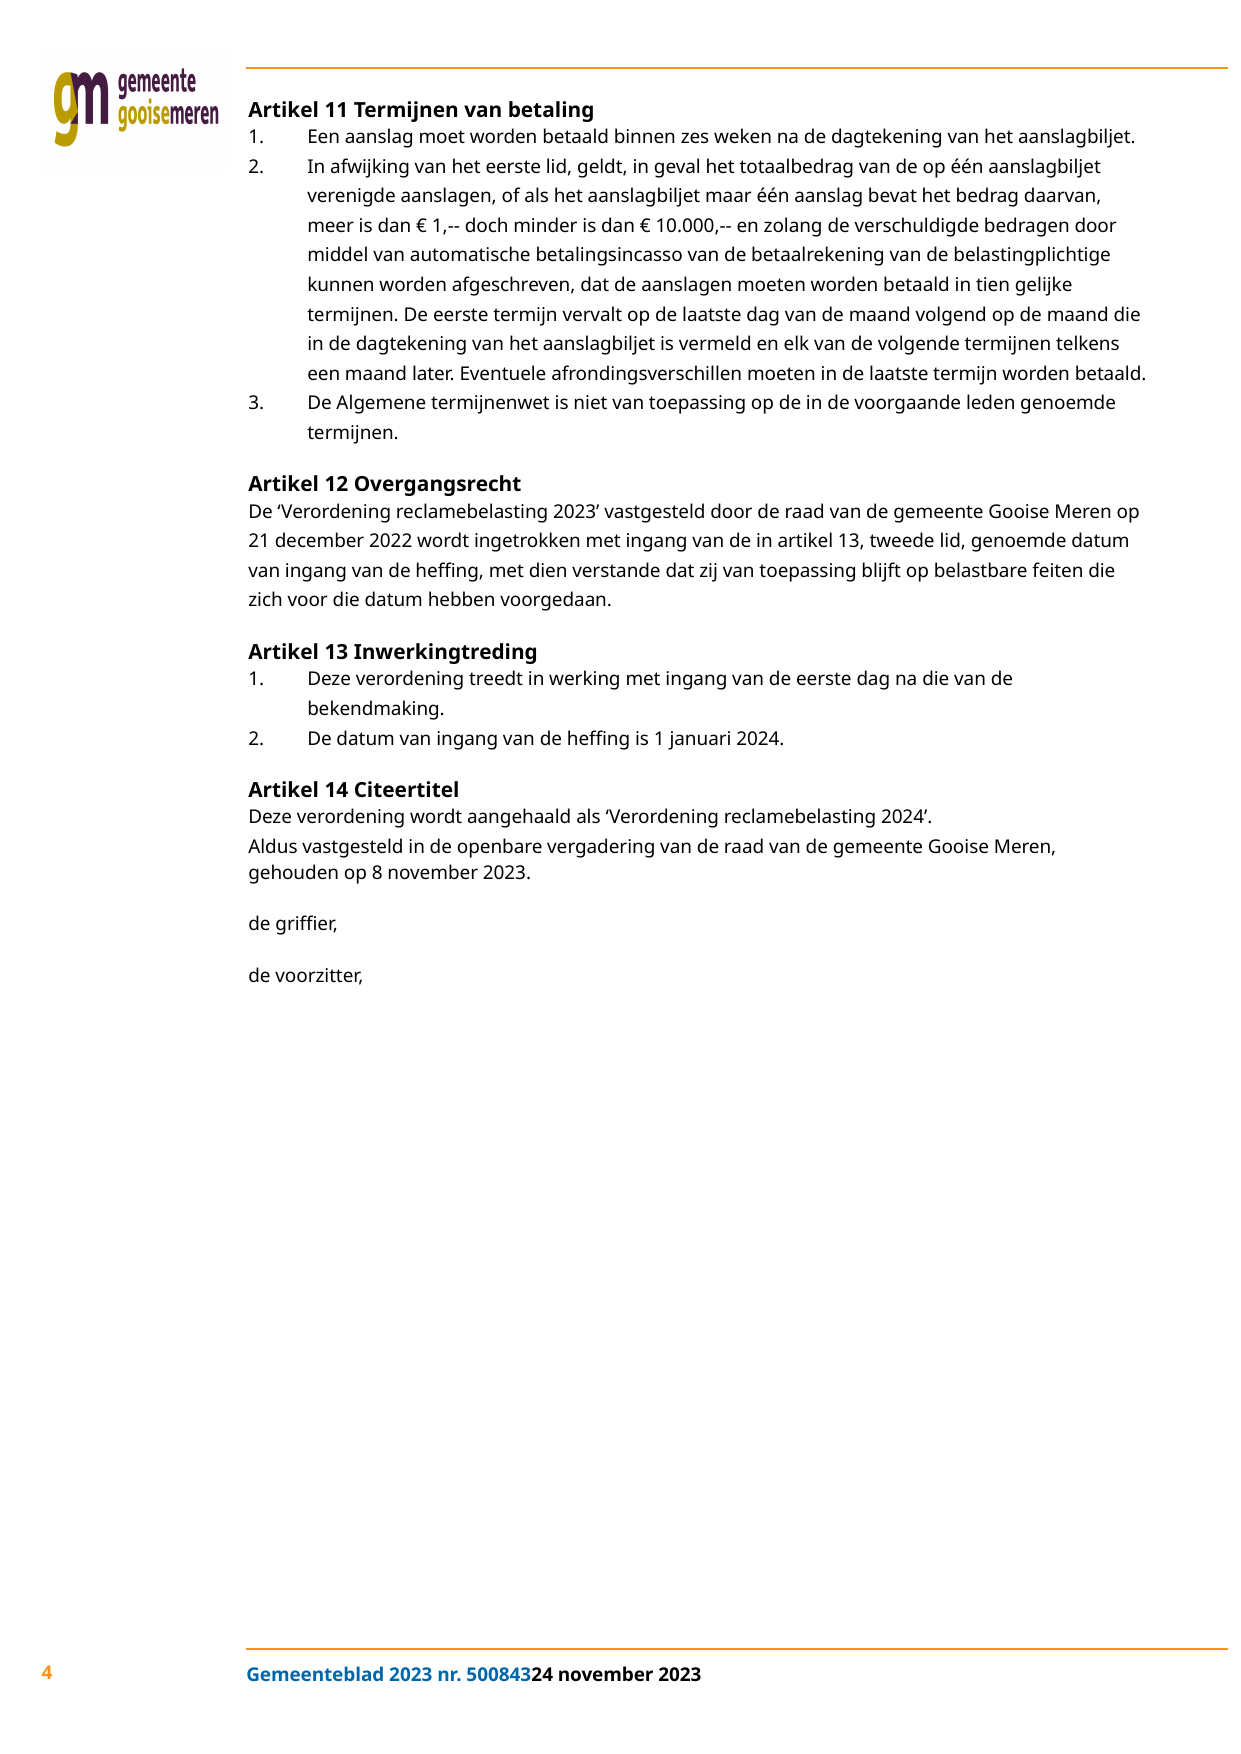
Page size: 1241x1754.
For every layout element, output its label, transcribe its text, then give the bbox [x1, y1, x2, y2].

text Artikel 14 Citeertitel [248, 775, 1152, 803]
text Artikel 13 Inwerkingtreding [248, 637, 1152, 666]
text Deze verordening wordt aangehaald als ‘Verordening reclamebelasting 2024’. [248, 803, 1152, 829]
text Aldus vastgesteld in de openbare vergadering van de raad van de gemeente Gooise Meren, gehouden op 8 november 2023. [248, 833, 1152, 884]
list Een aanslag moet worden betaald binnen zes weken na de dagtekening van het aanslagbiljet. [248, 123, 1152, 149]
picture [41, 47, 231, 172]
list De datum van ingang van de heffing is 1 januari 2024. [248, 725, 1152, 750]
text de griffier, [248, 910, 1152, 936]
text Artikel 12 Overgangsrecht [248, 469, 1152, 498]
text de voorzitter, [248, 962, 1152, 987]
list Deze verordening treedt in werking met ingang van de eerste dag na die van de bekendmaking. [248, 666, 1152, 721]
list De Algemene termijnenwet is niet van toepassing op de in de voorgaande leden genoemde termijnen. [248, 389, 1152, 445]
text Artikel 11 Termijnen van betaling [248, 95, 1152, 123]
text De ‘Verordening reclamebelasting 2023’ vastgesteld door de raad van de gemeente Gooise Meren op 21 december 2022 wordt ingetrokken met ingang van de in artikel 13, tweede lid, genoemde datum van ingang van de heffing, met dien verstande dat zij van toepassing blijft op belastbare feiten die zich voor die datum hebben voorgedaan. [248, 498, 1152, 612]
list In afwijking van het eerste lid, geldt, in geval het totaalbedrag van de op één aanslagbiljet verenigde aanslagen, of als het aanslagbiljet maar één aanslag bevat het bedrag daarvan, meer is dan € 1,-- doch minder is dan € 10.000,-- en zolang de verschuldigde bedragen door middel van automatische betalingsincasso van de betaalrekening van de belastingplichtige kunnen worden afgeschreven, dat de aanslagen moeten worden betaald in tien gelijke termijnen. De eerste termijn vervalt op de laatste dag van de maand volgend op de maand die in de dagtekening van het aanslagbiljet is vermeld en elk van de volgende termijnen telkens een maand later. Eventuele afrondingsverschillen moeten in de laatste termijn worden betaald. [248, 153, 1152, 386]
